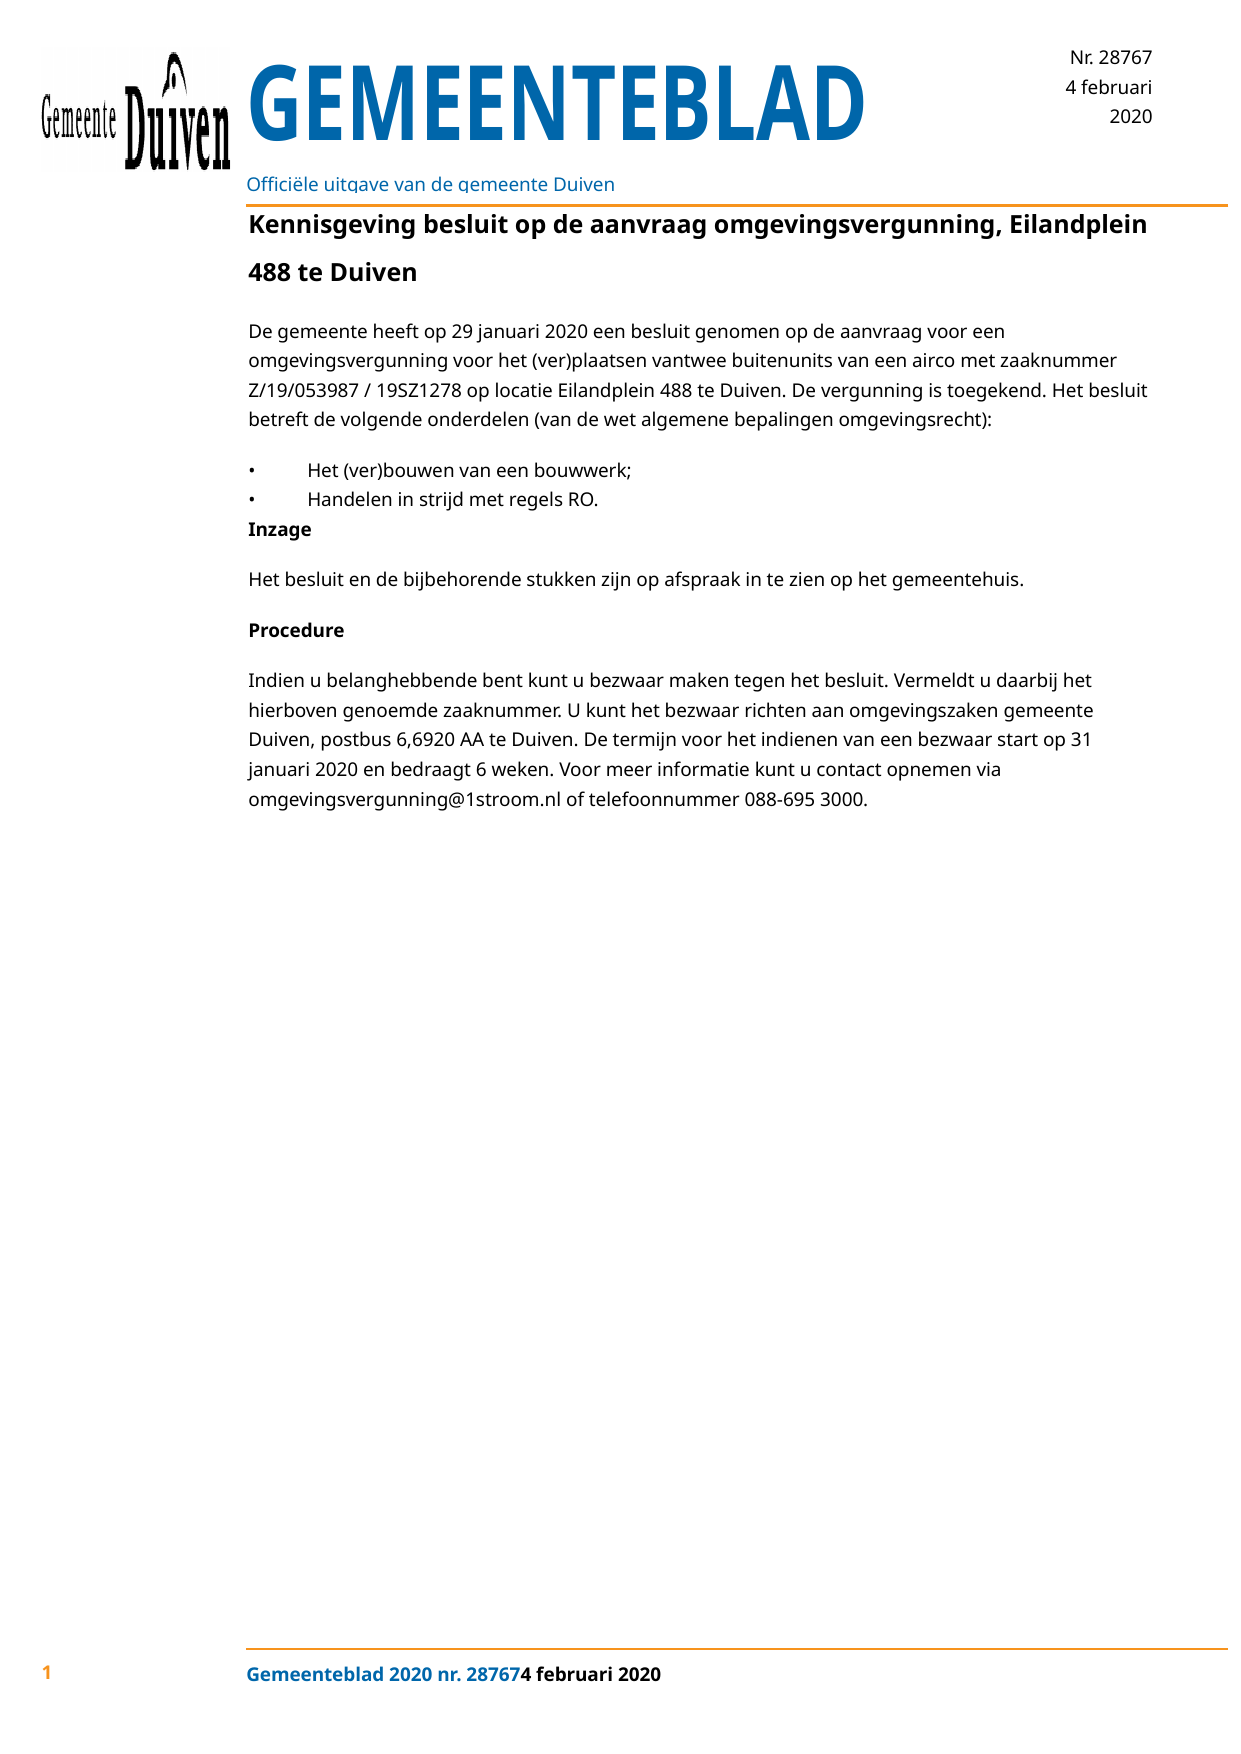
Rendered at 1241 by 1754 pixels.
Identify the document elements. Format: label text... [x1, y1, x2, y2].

text De gemeente heeft op 29 januari 2020 een besluit genomen op de aanvraag voor een omgevingsvergunning voor het (ver)plaatsen vantwee buitenunits van een airco met zaaknummer Z/19/053987 / 19SZ1278 op locatie Eilandplein 488 te Duiven. De vergunning is toegekend. Het besluit betreft de volgende onderdelen (van de wet algemene bepalingen omgevingsrecht): [248, 318, 1152, 432]
list Handelen in strijd met regels RO. [248, 487, 1152, 512]
text Het besluit en de bijbehorende stukken zijn op afspraak in te zien op het gemeentehuis. [248, 567, 1152, 592]
picture [41, 47, 231, 172]
text Kennisgeving besluit op de aanvraag omgevingsvergunning, Eilandplein 488 te Duiven [248, 207, 1152, 288]
text Inzage [248, 516, 1152, 542]
list Het (ver)bouwen van een bouwwerk; [248, 457, 1152, 483]
text Indien u belanghebbende bent kunt u bezwaar maken tegen het besluit. Vermeldt u daarbij het hierboven genoemde zaaknummer. U kunt het bezwaar richten aan omgevingszaken gemeente Duiven, postbus 6,6920 AA te Duiven. De termijn voor het indienen van een bezwaar start op 31 januari 2020 en bedraagt 6 weken. Voor meer informatie kunt u contact opnemen via omgevingsvergunning@1stroom.nl of telefoonnummer 088-695 3000. [248, 667, 1152, 812]
text Procedure [248, 617, 1152, 643]
